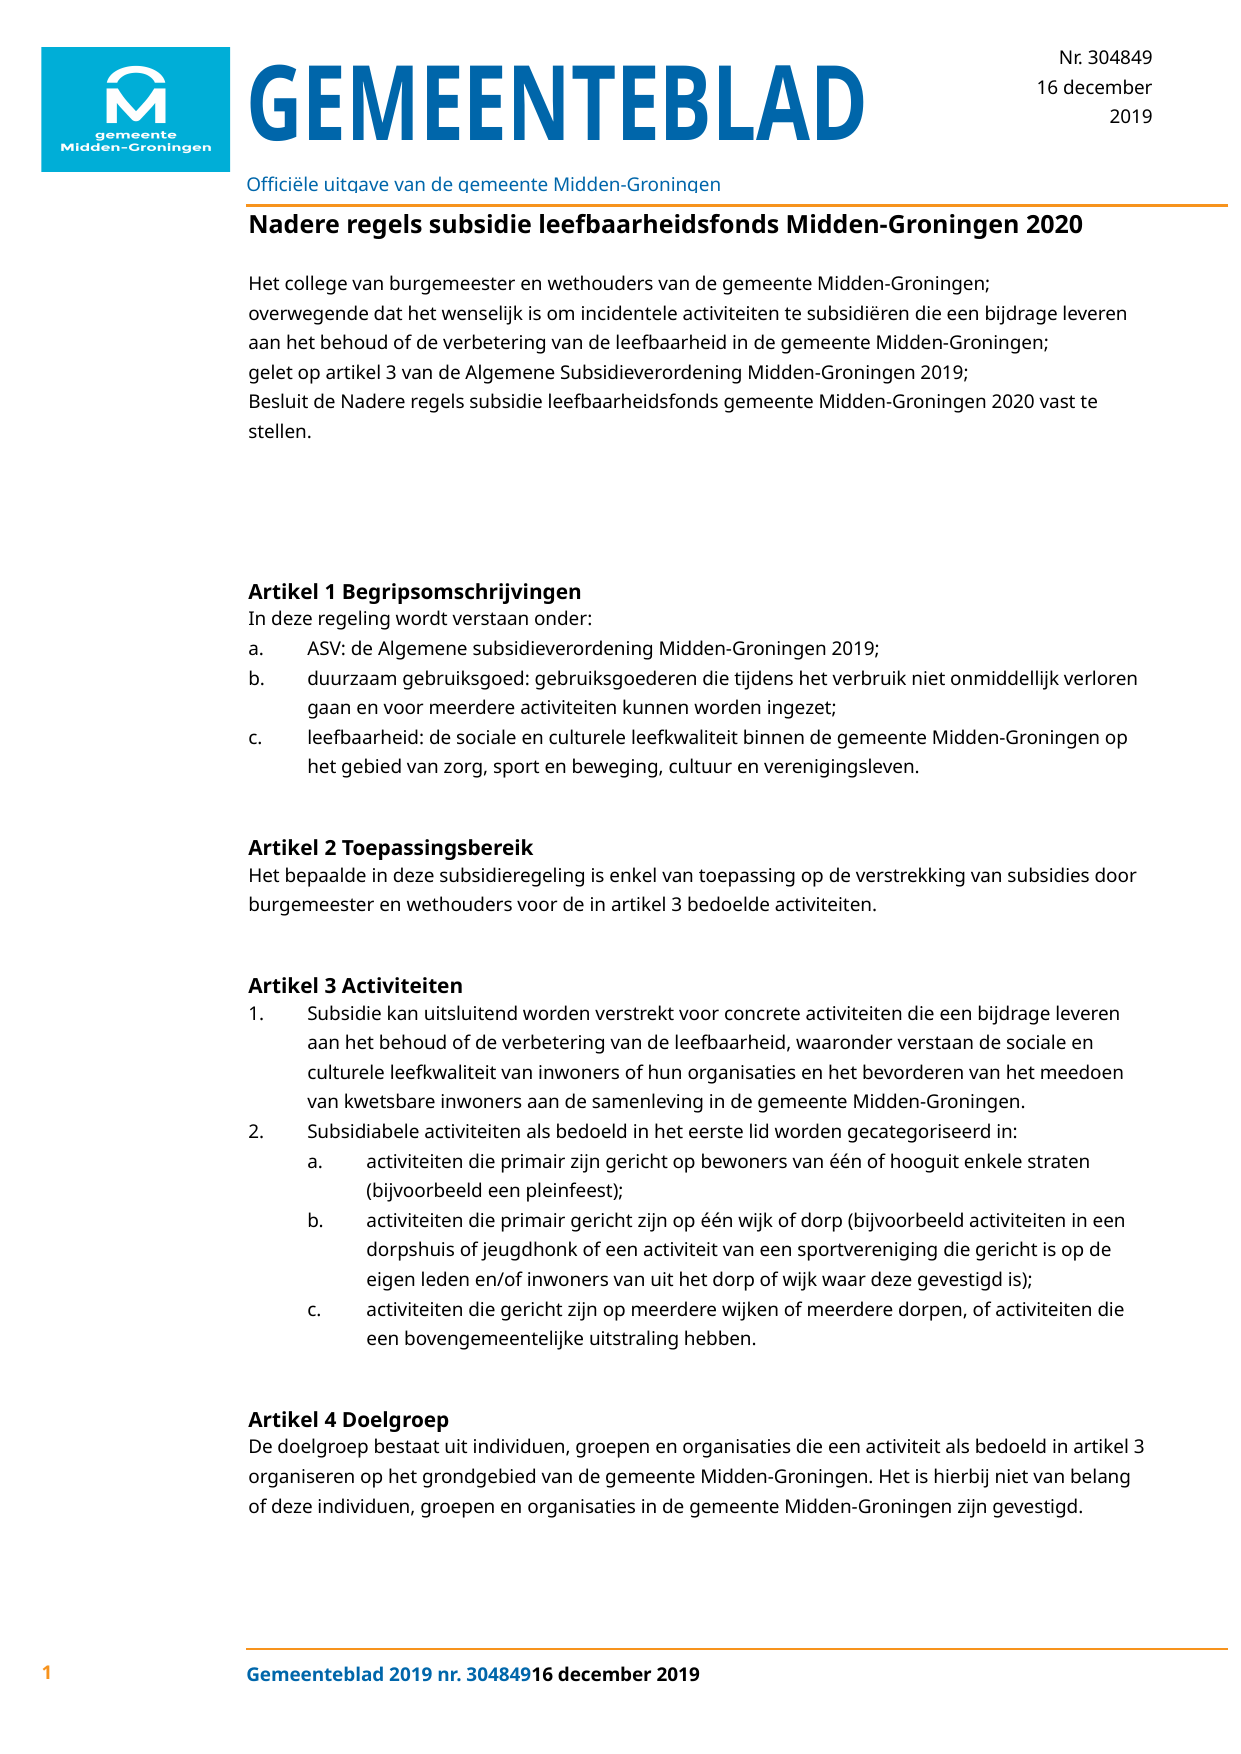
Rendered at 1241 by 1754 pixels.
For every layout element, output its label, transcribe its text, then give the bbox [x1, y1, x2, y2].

text Artikel 4 Doelgroep [248, 1405, 1152, 1434]
text gelet op artikel 3 van de Algemene Subsidieverordening Midden-Groningen 2019; [248, 359, 1152, 385]
list activiteiten die primair gericht zijn op één wijk of dorp (bijvoorbeeld activiteiten in een dorpshuis of jeugdhonk of een activiteit van een sportvereniging die gericht is op de eigen leden en/of inwoners van uit het dorp of wijk waar deze gevestigd is); [307, 1207, 1152, 1292]
picture [107, 89, 165, 122]
list ASV: de Algemene subsidieverordening Midden-Groningen 2019; [248, 635, 1152, 661]
text Besluit de Nadere regels subsidie leefbaarheidsfonds gemeente Midden-Groningen 2020 vast te stellen. [248, 389, 1152, 444]
picture [108, 66, 164, 82]
list Subsidiabele activiteiten als bedoeld in het eerste lid worden gecategoriseerd in: [248, 1118, 1152, 1144]
text De doelgroep bestaat uit individuen, groepen en organisaties die een activiteit als bedoeld in artikel 3 organiseren op het grondgebied van de gemeente Midden-Groningen. Het is hierbij niet van belang of deze individuen, groepen en organisaties in de gemeente Midden-Groningen zijn gevestigd. [248, 1434, 1152, 1519]
list Subsidie kan uitsluitend worden verstrekt voor concrete activiteiten die een bijdrage leveren aan het behoud of de verbetering van de leefbaarheid, waaronder verstaan de sociale en culturele leefkwaliteit van inwoners of hun organisaties en het bevorderen van het meedoen van kwetsbare inwoners aan de samenleving in de gemeente Midden-Groningen. [248, 1000, 1152, 1114]
text Het college van burgemeester en wethouders van de gemeente Midden-Groningen; [248, 270, 1152, 296]
text Artikel 2 Toepassingsbereik [248, 833, 1152, 862]
text Nadere regels subsidie leefbaarheidsfonds Midden-Groningen 2020 [248, 207, 1152, 241]
text In deze regeling wordt verstaan onder: [248, 606, 1152, 631]
text Artikel 3 Activiteiten [248, 971, 1152, 1000]
list activiteiten die gericht zijn op meerdere wijken of meerdere dorpen, of activiteiten die een bovengemeentelijke uitstraling hebben. [307, 1296, 1152, 1351]
text overwegende dat het wenselijk is om incidentele activiteiten te subsidiëren die een bijdrage leveren aan het behoud of de verbetering van de leefbaarheid in de gemeente Midden-Groningen; [248, 300, 1152, 355]
list activiteiten die primair zijn gericht op bewoners van één of hooguit enkele straten (bijvoorbeeld een pleinfeest); [307, 1148, 1152, 1203]
text Het bepaalde in deze subsidieregeling is enkel van toepassing op de verstrekking van subsidies door burgemeester en wethouders voor de in artikel 3 bedoelde activiteiten. [248, 862, 1152, 917]
list duurzaam gebruiksgoed: gebruiksgoederen die tijdens het verbruik niet onmiddellijk verloren gaan en voor meerdere activiteiten kunnen worden ingezet; [248, 665, 1152, 720]
text Artikel 1 Begripsomschrijvingen [248, 577, 1152, 606]
list leefbaarheid: de sociale en culturele leefkwaliteit binnen de gemeente Midden-Groningen op het gebied van zorg, sport en beweging, cultuur en verenigingsleven. [248, 724, 1152, 779]
picture [184, 146, 190, 153]
